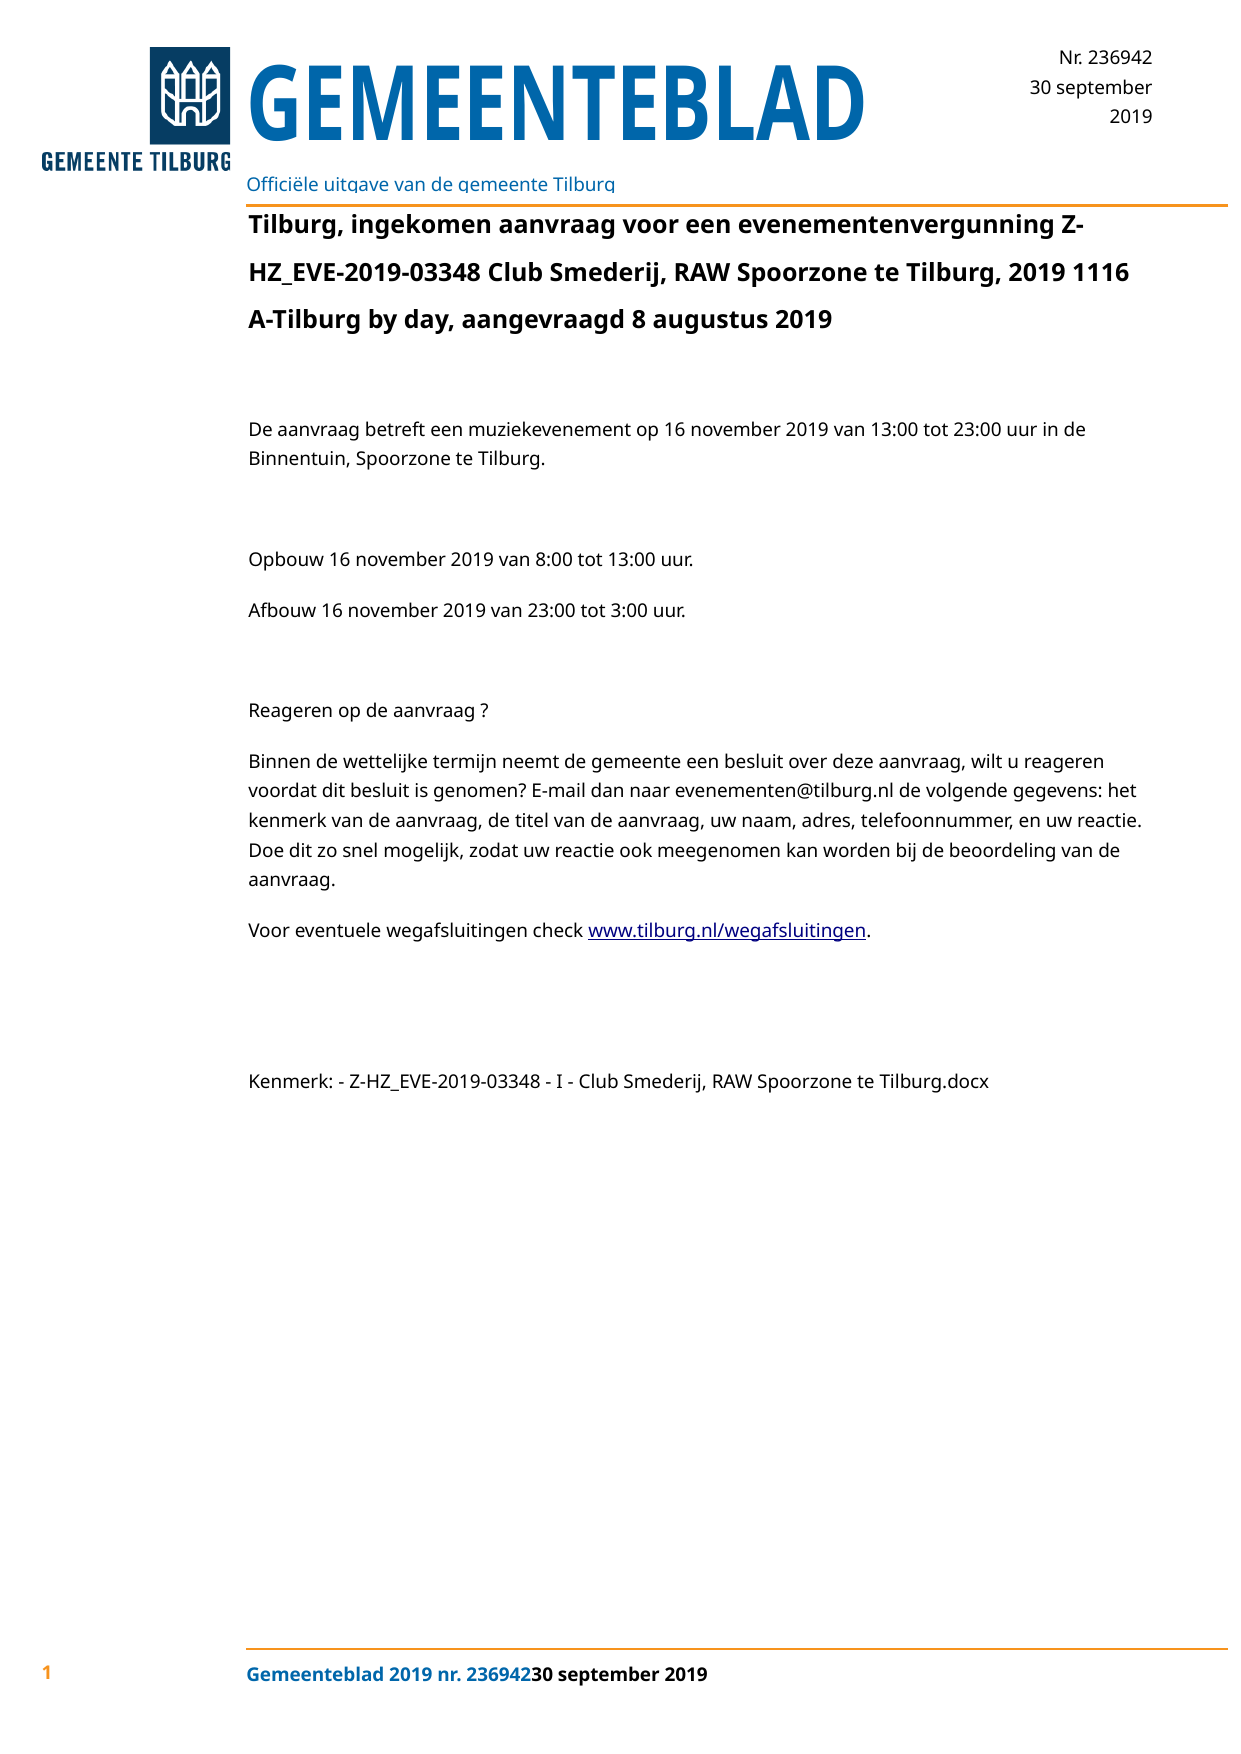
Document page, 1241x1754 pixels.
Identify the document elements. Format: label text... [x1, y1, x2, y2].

text Reageren op de aanvraag ? [248, 698, 1152, 723]
text Opbouw 16 november 2019 van 8:00 tot 13:00 uur. [248, 546, 1152, 572]
text Afbouw 16 november 2019 van 23:00 tot 3:00 uur. [248, 597, 1152, 622]
text Tilburg, ingekomen aanvraag voor een evenementenvergunning Z-HZ_EVE-2019-03348 Club Smederij, RAW Spoorzone te Tilburg, 2019 1116 A-Tilburg by day, aangevraagd 8 augustus 2019 [248, 207, 1152, 336]
text Binnen de wettelijke termijn neemt de gemeente een besluit over deze aanvraag, wilt u reageren voordat dit besluit is genomen? E-mail dan naar evenementen@tilburg.nl de volgende gegevens: het kenmerk van de aanvraag, de titel van de aanvraag, uw naam, adres, telefoonnummer, en uw reactie. Doe dit zo snel mogelijk, zodat uw reactie ook meegenomen kan worden bij de beoordeling van de aanvraag. [248, 748, 1152, 892]
text De aanvraag betreft een muziekevenement op 16 november 2019 van 13:00 tot 23:00 uur in de Binnentuin, Spoorzone te Tilburg. [248, 416, 1152, 471]
text Kenmerk: - Z-HZ_EVE-2019-03348 - I - Club Smederij, RAW Spoorzone te Tilburg.docx [248, 1068, 1152, 1094]
text Voor eventuele wegafsluitingen check www.tilburg.nl/wegafsluitingen. [248, 917, 1152, 942]
picture [41, 47, 231, 172]
